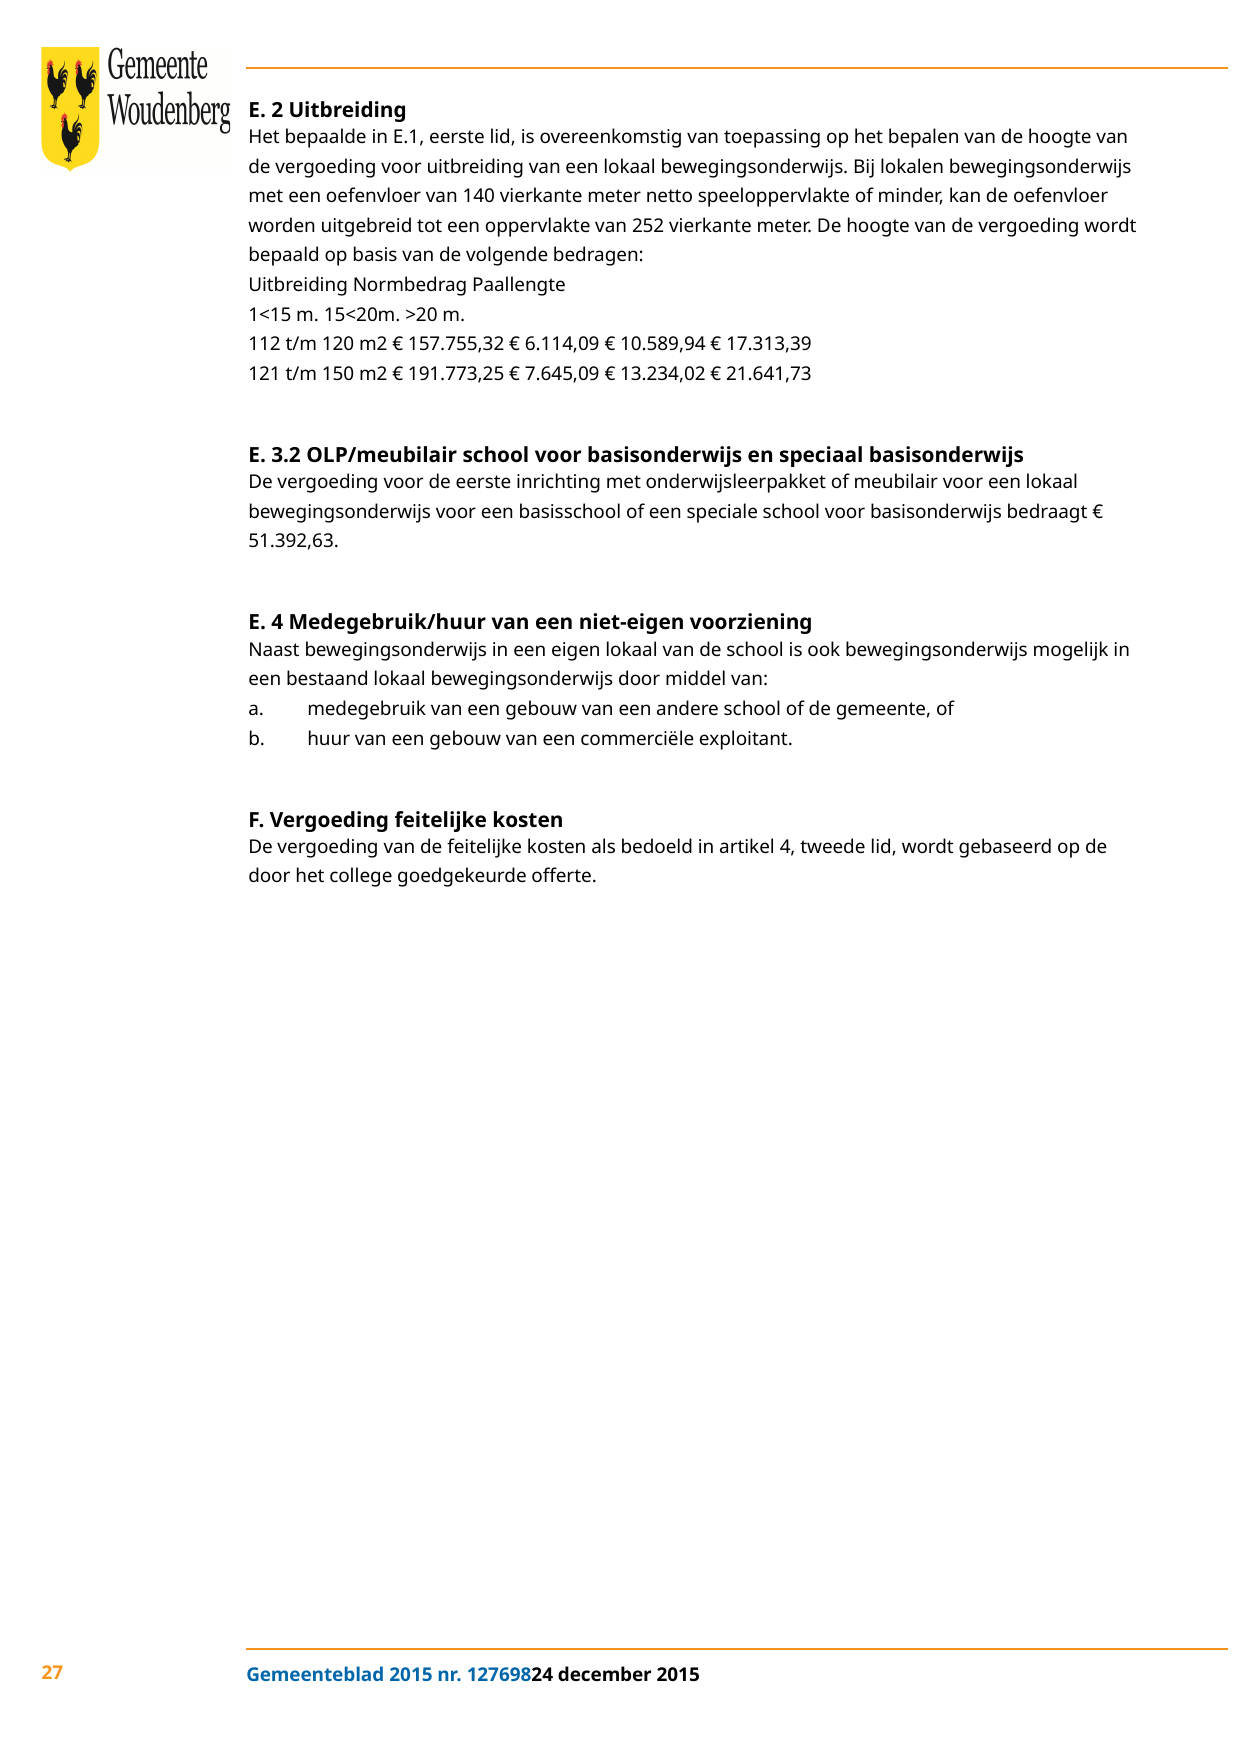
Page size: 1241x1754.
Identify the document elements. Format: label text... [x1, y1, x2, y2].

text 121 t/m 150 m2 € 191.773,25 € 7.645,09 € 13.234,02 € 21.641,73 [248, 360, 1152, 386]
text Naast bewegingsonderwijs in een eigen lokaal van de school is ook bewegingsonderwijs mogelijk in een bestaand lokaal bewegingsonderwijs door middel van: [248, 636, 1152, 691]
list huur van een gebouw van een commerciële exploitant. [248, 725, 1152, 750]
list medegebruik van een gebouw van een andere school of de gemeente, of [248, 695, 1152, 721]
text E. 2 Uitbreiding [248, 95, 1152, 123]
text Uitbreiding Normbedrag Paallengte [248, 271, 1152, 297]
picture [41, 47, 231, 172]
text E. 4 Medegebruik/huur van een niet-eigen voorziening [248, 607, 1152, 636]
text De vergoeding voor de eerste inrichting met onderwijsleerpakket of meubilair voor een lokaal bewegingsonderwijs voor een basisschool of een speciale school voor basisonderwijs bedraagt € 51.392,63. [248, 468, 1152, 553]
text 1<15 m. 15<20m. >20 m. [248, 301, 1152, 326]
text F. Vergoeding feitelijke kosten [248, 805, 1152, 833]
text 112 t/m 120 m2 € 157.755,32 € 6.114,09 € 10.589,94 € 17.313,39 [248, 330, 1152, 356]
text Het bepaalde in E.1, eerste lid, is overeenkomstig van toepassing op het bepalen van de hoogte van de vergoeding voor uitbreiding van een lokaal bewegingsonderwijs. Bij lokalen bewegingsonderwijs met een oefenvloer van 140 vierkante meter netto speeloppervlakte of minder, kan de oefenvloer worden uitgebreid tot een oppervlakte van 252 vierkante meter. De hoogte van de vergoeding wordt bepaald op basis van de volgende bedragen: [248, 123, 1152, 267]
text E. 3.2 OLP/meubilair school voor basisonderwijs en speciaal basisonderwijs [248, 440, 1152, 468]
text De vergoeding van de feitelijke kosten als bedoeld in artikel 4, tweede lid, wordt gebaseerd op de door het college goedgekeurde offerte. [248, 833, 1152, 888]
